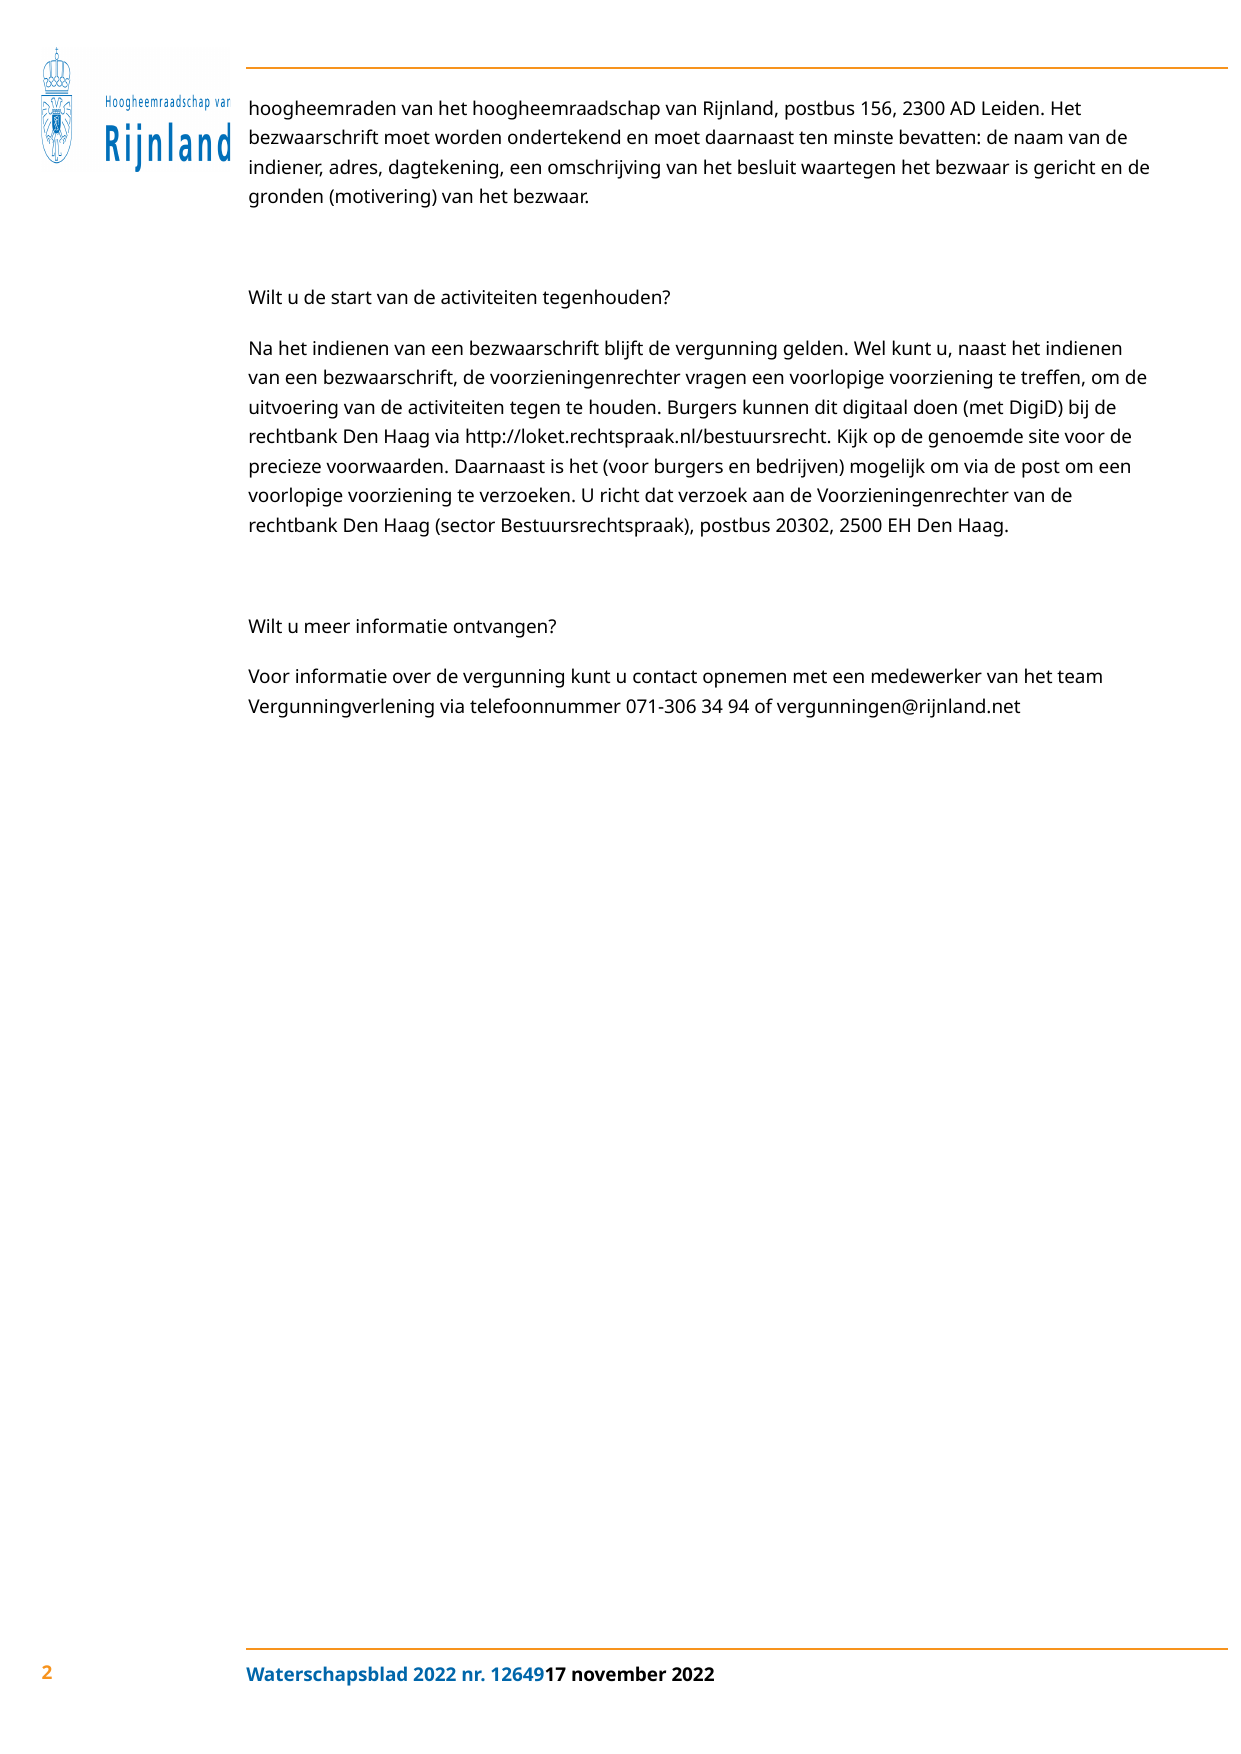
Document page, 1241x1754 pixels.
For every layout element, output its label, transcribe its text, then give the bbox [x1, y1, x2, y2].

text Wilt u de start van de activiteiten tegenhouden? [248, 284, 1152, 310]
text Wilt u meer informatie ontvangen? [248, 613, 1152, 639]
text hoogheemraden van het hoogheemraadschap van Rijnland, postbus 156, 2300 AD Leiden. Het bezwaarschrift moet worden ondertekend en moet daarnaast ten minste bevatten: de naam van de indiener, adres, dagtekening, een omschrijving van het besluit waartegen het bezwaar is gericht en de gronden (motivering) van het bezwaar. [248, 95, 1152, 209]
picture [41, 47, 231, 172]
text Na het indienen van een bezwaarschrift blijft de vergunning gelden. Wel kunt u, naast het indienen van een bezwaarschrift, de voorzieningenrechter vragen een voorlopige voorziening te treffen, om de uitvoering van de activiteiten tegen te houden. Burgers kunnen dit digitaal doen (met DigiD) bij de rechtbank Den Haag via http://loket.rechtspraak.nl/bestuursrecht. Kijk op de genoemde site voor de precieze voorwaarden. Daarnaast is het (voor burgers en bedrijven) mogelijk om via de post om een voorlopige voorziening te verzoeken. U richt dat verzoek aan de Voorzieningenrechter van de rechtbank Den Haag (sector Bestuursrechtspraak), postbus 20302, 2500 EH Den Haag. [248, 335, 1152, 538]
text Voor informatie over de vergunning kunt u contact opnemen met een medewerker van het team Vergunningverlening via telefoonnummer 071-306 34 94 of vergunningen@rijnland.net [248, 663, 1152, 719]
